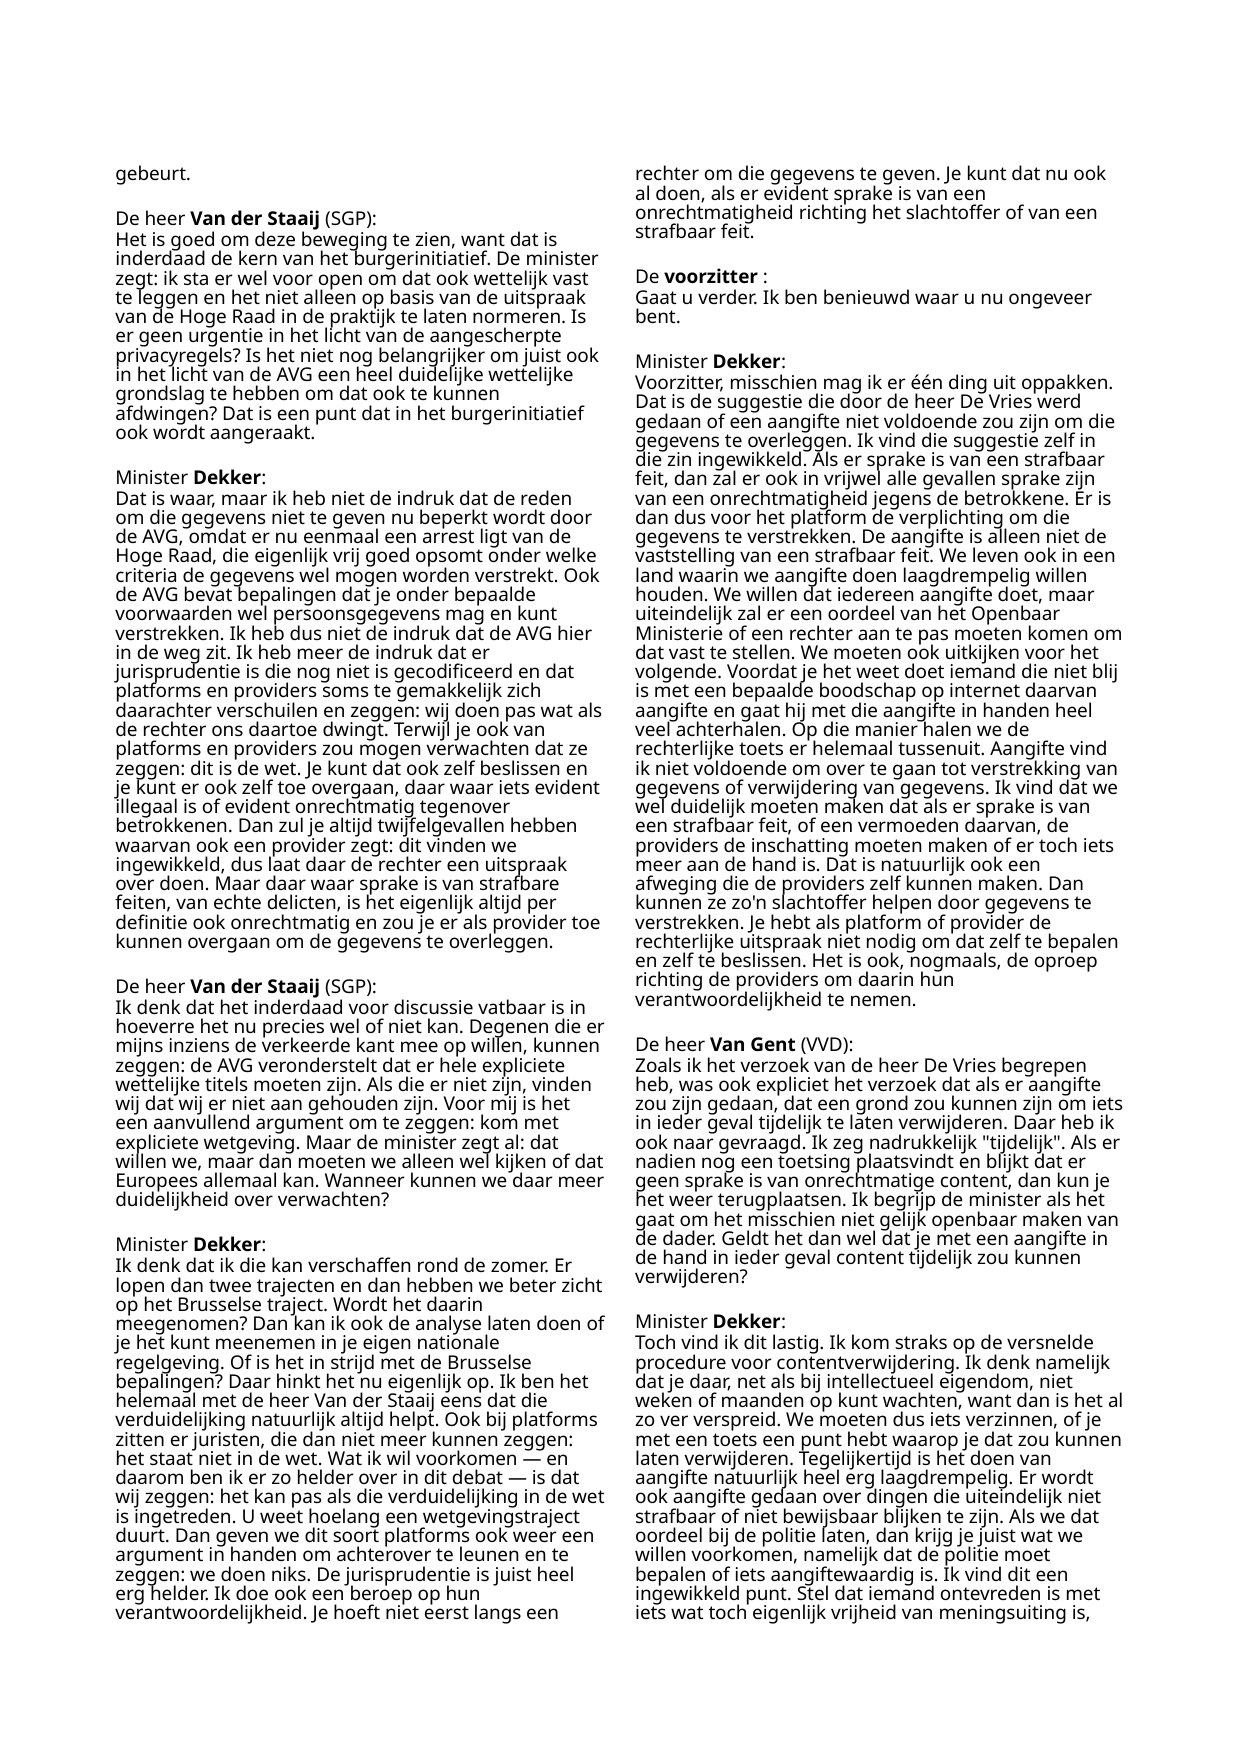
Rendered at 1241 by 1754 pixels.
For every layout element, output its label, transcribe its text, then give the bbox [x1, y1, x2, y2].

text Gaat u verder. Ik ben benieuwd waar u nu ongeveer bent. [635, 289, 1125, 327]
text De heer Van der Staaij (SGP): [115, 205, 605, 231]
text Minister Dekker: [115, 1232, 605, 1257]
text Dat is waar, maar ik heb niet de indruk dat de reden om die gegevens niet te geven nu beperkt wordt door de AVG, omdat er nu eenmaal een arrest ligt van de Hoge Raad, die eigenlijk vrij goed opsomt onder welke criteria de gegevens wel mogen worden verstrekt. Ook de AVG bevat bepalingen dat je onder bepaalde voorwaarden wel persoonsgegevens mag en kunt verstrekken. Ik heb dus niet de indruk dat de AVG hier in de weg zit. Ik heb meer de indruk dat er jurisprudentie is die nog niet is gecodificeerd en dat platforms en providers soms te gemakkelijk zich daarachter verschuilen en zeggen: wij doen pas wat als de rechter ons daartoe dwingt. Terwijl je ook van platforms en providers zou mogen verwachten dat ze zeggen: dit is de wet. Je kunt dat ook zelf beslissen en je kunt er ook zelf toe overgaan, daar waar iets evident illegaal is of evident onrechtmatig tegenover betrokkenen. Dan zul je altijd twijfelgevallen hebben waarvan ook een provider zegt: dit vinden we ingewikkeld, dus laat daar de rechter een uitspraak over doen. Maar daar waar sprake is van strafbare feiten, van echte delicten, is het eigenlijk altijd per definitie ook onrechtmatig en zou je er als provider toe kunnen overgaan om de gegevens te overleggen. [115, 490, 605, 952]
text Het is goed om deze beweging te zien, want dat is inderdaad de kern van het burgerinitiatief. De minister zegt: ik sta er wel voor open om dat ook wettelijk vast te leggen en het niet alleen op basis van de uitspraak van de Hoge Raad in de praktijk te laten normeren. Is er geen urgentie in het licht van de aangescherpte privacyregels? Is het niet nog belangrijker om juist ook in het licht van de AVG een heel duidelijke wettelijke grondslag te hebben om dat ook te kunnen afdwingen? Dat is een punt dat in het burgerinitiatief ook wordt aangeraakt. [115, 231, 605, 443]
text Toch vind ik dit lastig. Ik kom straks op de versnelde procedure voor contentverwijdering. Ik denk namelijk dat je daar, net als bij intellectueel eigendom, niet weken of maanden op kunt wachten, want dan is het al zo ver verspreid. We moeten dus iets verzinnen, of je met een toets een punt hebt waarop je dat zou kunnen laten verwijderen. Tegelijkertijd is het doen van aangifte natuurlijk heel erg laagdrempelig. Er wordt ook aangifte gedaan over dingen die uiteindelijk niet strafbaar of niet bewijsbaar blijken te zijn. Als we dat oordeel bij de politie laten, dan krijg je juist wat we willen voorkomen, namelijk dat de politie moet bepalen of iets aangiftewaardig is. Ik vind dit een ingewikkeld punt. Stel dat iemand ontevreden is met iets wat toch eigenlijk vrijheid van meningsuiting is, [635, 1334, 1125, 1623]
text Minister Dekker: [115, 464, 605, 490]
text Minister Dekker: [635, 348, 1125, 374]
text Minister Dekker: [635, 1309, 1125, 1334]
text Ik denk dat het inderdaad voor discussie vatbaar is in hoeverre het nu precies wel of niet kan. Degenen die er mijns inziens de verkeerde kant mee op willen, kunnen zeggen: de AVG veronderstelt dat er hele expliciete wettelijke titels moeten zijn. Als die er niet zijn, vinden wij dat wij er niet aan gehouden zijn. Voor mij is het een aanvullend argument om te zeggen: kom met expliciete wetgeving. Maar de minister zegt al: dat willen we, maar dan moeten we alleen wel kijken of dat Europees allemaal kan. Wanneer kunnen we daar meer duidelijkheid over verwachten? [115, 999, 605, 1211]
text De voorzitter : [635, 263, 1125, 289]
text De heer Van Gent (VVD): [635, 1031, 1125, 1057]
text Zoals ik het verzoek van de heer De Vries begrepen heb, was ook expliciet het verzoek dat als er aangifte zou zijn gedaan, dat een grond zou kunnen zijn om iets in ieder geval tijdelijk te laten verwijderen. Daar heb ik ook naar gevraagd. Ik zeg nadrukkelijk "tijdelijk". Als er nadien nog een toetsing plaatsvindt en blijkt dat er geen sprake is van onrechtmatige content, dan kun je het weer terugplaatsen. Ik begrijp de minister als het gaat om het misschien niet gelijk openbaar maken van de dader. Geldt het dan wel dat je met een aangifte in de hand in ieder geval content tijdelijk zou kunnen verwijderen? [635, 1057, 1125, 1288]
text gebeurt. [115, 165, 605, 184]
text Voorzitter, misschien mag ik er één ding uit oppakken. Dat is de suggestie die door de heer De Vries werd gedaan of een aangifte niet voldoende zou zijn om die gegevens te overleggen. Ik vind die suggestie zelf in die zin ingewikkeld. Als er sprake is van een strafbaar feit, dan zal er ook in vrijwel alle gevallen sprake zijn van een onrechtmatigheid jegens de betrokkene. Er is dan dus voor het platform de verplichting om die gegevens te verstrekken. De aangifte is alleen niet de vaststelling van een strafbaar feit. We leven ook in een land waarin we aangifte doen laagdrempelig willen houden. We willen dat iedereen aangifte doet, maar uiteindelijk zal er een oordeel van het Openbaar Ministerie of een rechter aan te pas moeten komen om dat vast te stellen. We moeten ook uitkijken voor het volgende. Voordat je het weet doet iemand die niet blij is met een bepaalde boodschap op internet daarvan aangifte en gaat hij met die aangifte in handen heel veel achterhalen. Op die manier halen we de rechterlijke toets er helemaal tussenuit. Aangifte vind ik niet voldoende om over te gaan tot verstrekking van gegevens of verwijdering van gegevens. Ik vind dat we wel duidelijk moeten maken dat als er sprake is van een strafbaar feit, of een vermoeden daarvan, de providers de inschatting moeten maken of er toch iets meer aan de hand is. Dat is natuurlijk ook een afweging die de providers zelf kunnen maken. Dan kunnen ze zo'n slachtoffer helpen door gegevens te verstrekken. Je hebt als platform of provider de rechterlijke uitspraak niet nodig om dat zelf te bepalen en zelf te beslissen. Het is ook, nogmaals, de oproep richting de providers om daarin hun verantwoordelijkheid te nemen. [635, 374, 1125, 1010]
text Ik denk dat ik die kan verschaffen rond de zomer. Er lopen dan twee trajecten en dan hebben we beter zicht op het Brusselse traject. Wordt het daarin meegenomen? Dan kan ik ook de analyse laten doen of je het kunt meenemen in je eigen nationale regelgeving. Of is het in strijd met de Brusselse bepalingen? Daar hinkt het nu eigenlijk op. Ik ben het helemaal met de heer Van der Staaij eens dat die verduidelijking natuurlijk altijd helpt. Ook bij platforms zitten er juristen, die dan niet meer kunnen zeggen: het staat niet in de wet. Wat ik wil voorkomen — en daarom ben ik er zo helder over in dit debat — is dat wij zeggen: het kan pas als die verduidelijking in de wet is ingetreden. U weet hoelang een wetgevingstraject duurt. Dan geven we dit soort platforms ook weer een argument in handen om achterover te leunen en te zeggen: we doen niks. De jurisprudentie is juist heel erg helder. Ik doe ook een beroep op hun verantwoordelijkheid. Je hoeft niet eerst langs een [115, 1257, 605, 1623]
text rechter om die gegevens te geven. Je kunt dat nu ook al doen, als er evident sprake is van een onrechtmatigheid richting het slachtoffer of van een strafbaar feit. [635, 165, 1125, 242]
text De heer Van der Staaij (SGP): [115, 973, 605, 999]
